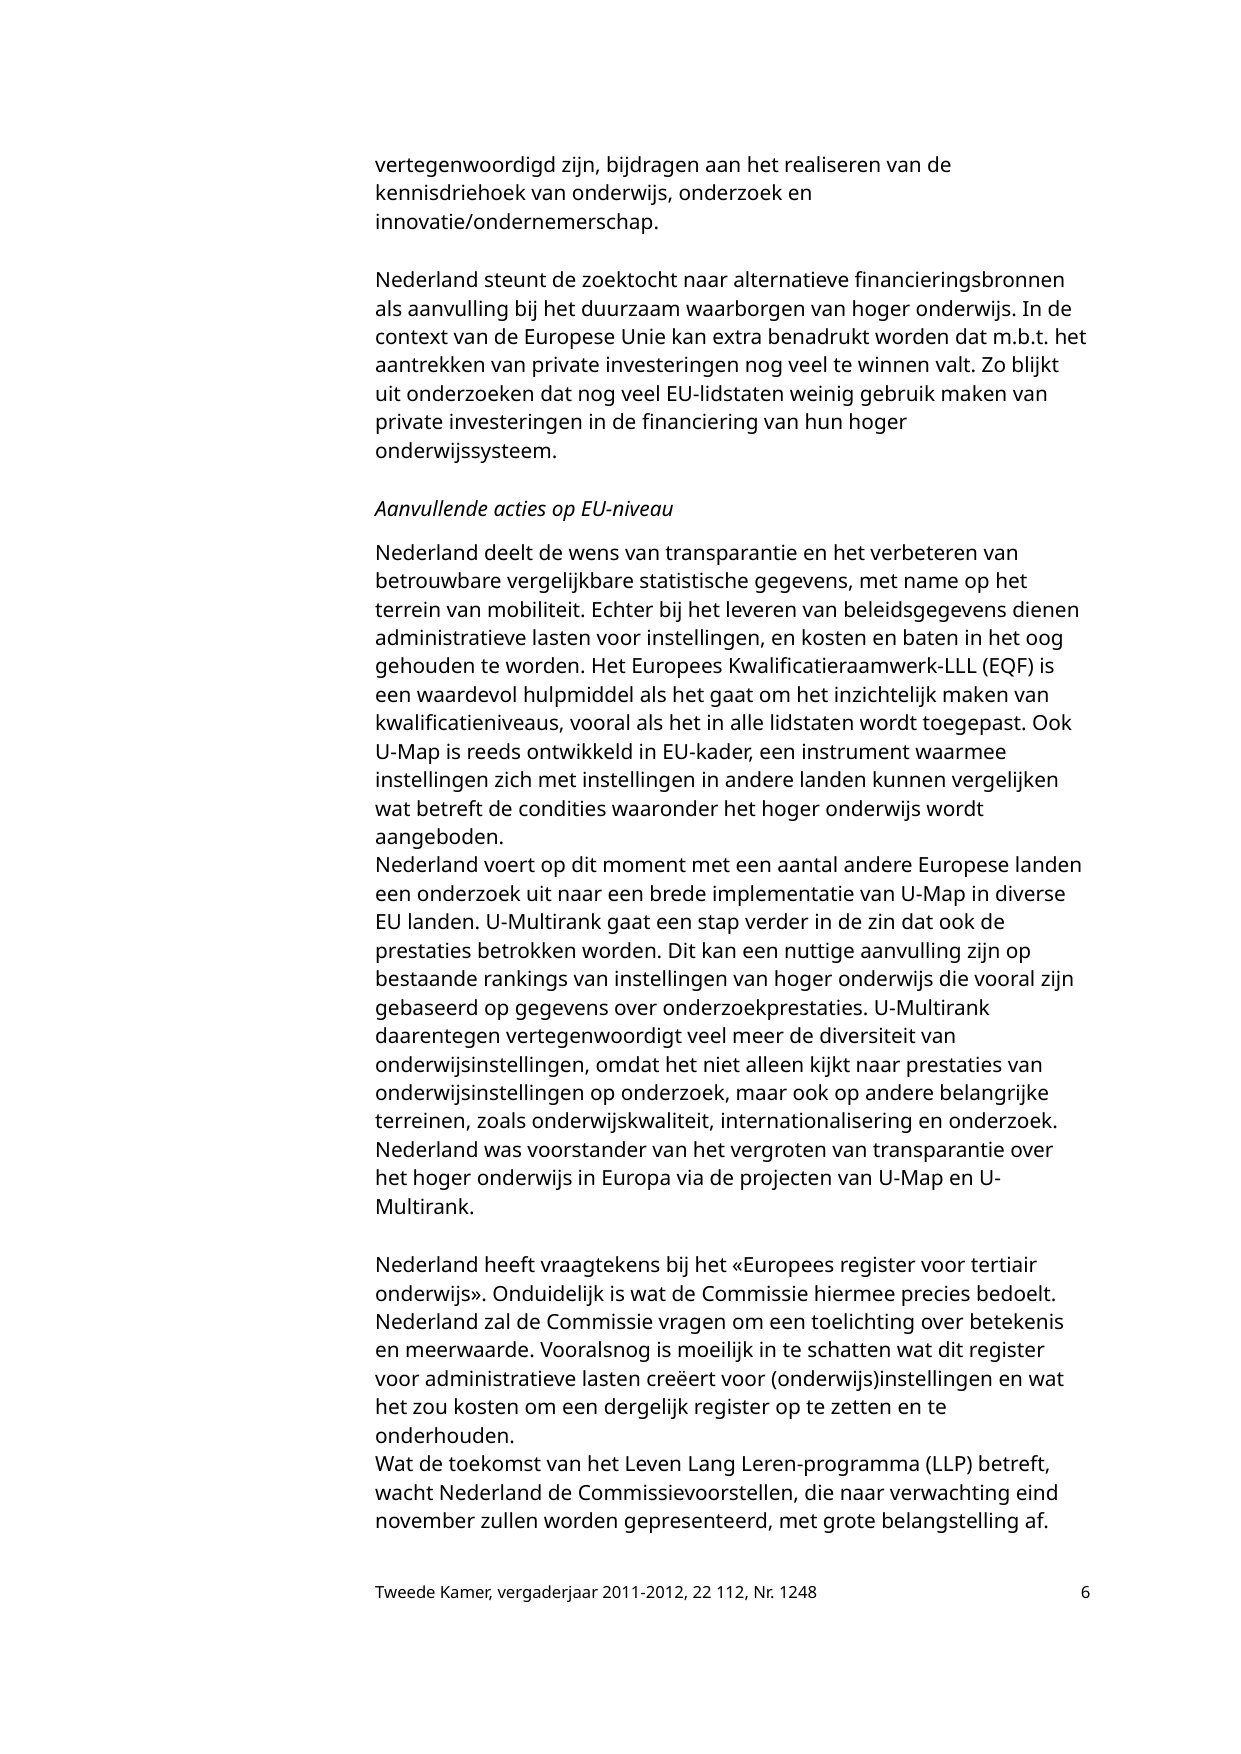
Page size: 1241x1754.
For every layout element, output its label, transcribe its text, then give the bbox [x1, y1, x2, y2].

text Wat de toekomst van het Leven Lang Leren-programma (LLP) betreft, wacht Nederland de Commissievoorstellen, die naar verwachting eind november zullen worden gepresenteerd, met grote belangstelling af. [375, 1449, 1090, 1535]
text Nederland deelt de wens van transparantie en het verbeteren van betrouwbare vergelijkbare statistische gegevens, met name op het terrein van mobiliteit. Echter bij het leveren van beleidsgegevens dienen administratieve lasten voor instellingen, en kosten en baten in het oog gehouden te worden. Het Europees Kwalificatieraamwerk-LLL (EQF) is een waardevol hulpmiddel als het gaat om het inzichtelijk maken van kwalificatieniveaus, vooral als het in alle lidstaten wordt toegepast. Ook U-Map is reeds ontwikkeld in EU-kader, een instrument waarmee instellingen zich met instellingen in andere landen kunnen vergelijken wat betreft de condities waaronder het hoger onderwijs wordt aangeboden. [375, 538, 1090, 851]
text Aanvullende acties op EU-niveau [375, 494, 1090, 523]
text Nederland heeft vraagtekens bij het «Europees register voor tertiair onderwijs». Onduidelijk is wat de Commissie hiermee precies bedoelt. Nederland zal de Commissie vragen om een toelichting over betekenis en meerwaarde. Vooralsnog is moeilijk in te schatten wat dit register voor administratieve lasten creëert voor (onderwijs)instellingen en wat het zou kosten om een dergelijk register op te zetten en te onderhouden. [375, 1250, 1090, 1449]
text vertegenwoordigd zijn, bijdragen aan het realiseren van de kennisdriehoek van onderwijs, onderzoek en innovatie/ondernemerschap. [375, 150, 1090, 235]
text Nederland voert op dit moment met een aantal andere Europese landen een onderzoek uit naar een brede implementatie van U-Map in diverse EU landen. U-Multirank gaat een stap verder in de zin dat ook de prestaties betrokken worden. Dit kan een nuttige aanvulling zijn op bestaande rankings van instellingen van hoger onderwijs die vooral zijn gebaseerd op gegevens over onderzoekprestaties. U-Multirank daarentegen vertegenwoordigt veel meer de diversiteit van onderwijsinstellingen, omdat het niet alleen kijkt naar prestaties van onderwijsinstellingen op onderzoek, maar ook op andere belangrijke terreinen, zoals onderwijskwaliteit, internationalisering en onderzoek. Nederland was voorstander van het vergroten van transparantie over het hoger onderwijs in Europa via de projecten van U-Map en U-Multirank. [375, 851, 1090, 1220]
text Nederland steunt de zoektocht naar alternatieve financieringsbronnen als aanvulling bij het duurzaam waarborgen van hoger onderwijs. In de context van de Europese Unie kan extra benadrukt worden dat m.b.t. het aantrekken van private investeringen nog veel te winnen valt. Zo blijkt uit onderzoeken dat nog veel EU-lidstaten weinig gebruik maken van private investeringen in de financiering van hun hoger onderwijssysteem. [375, 265, 1090, 464]
